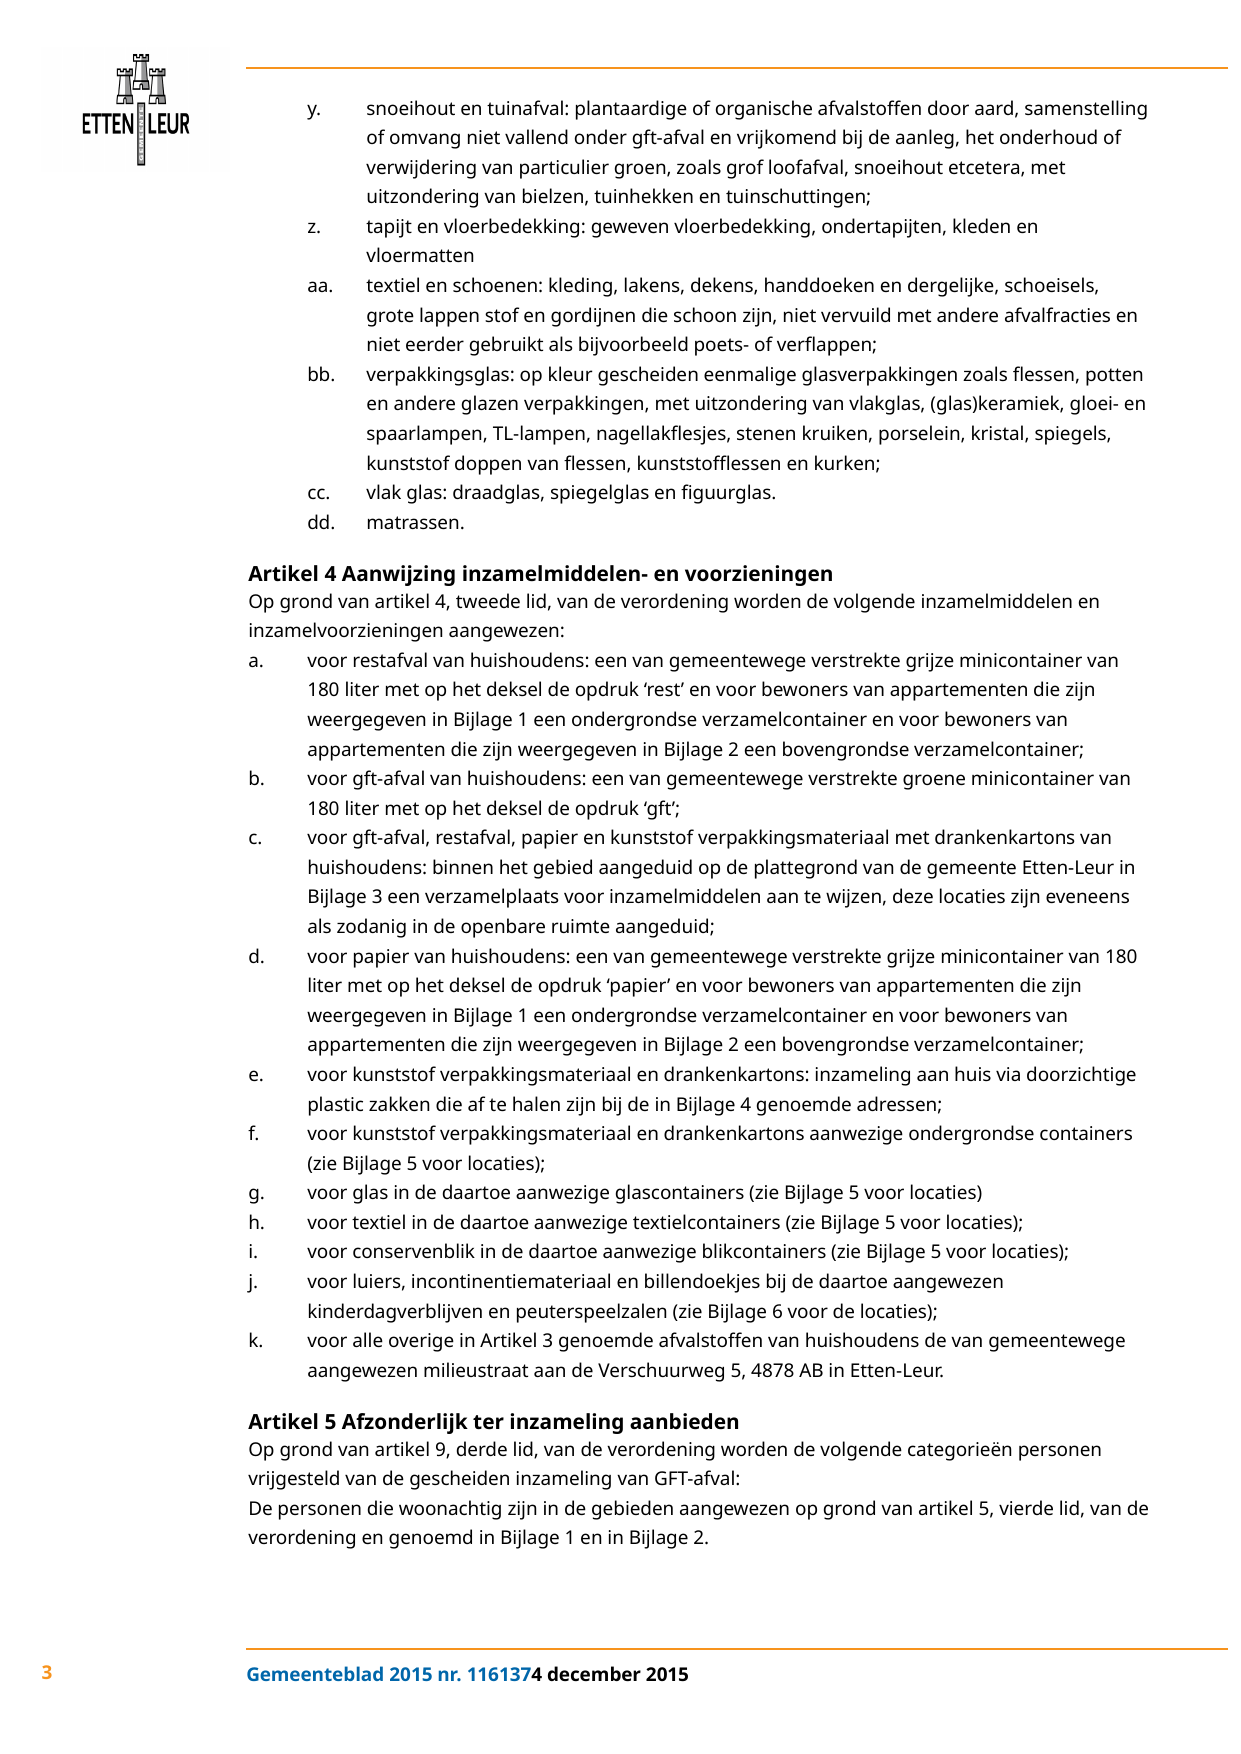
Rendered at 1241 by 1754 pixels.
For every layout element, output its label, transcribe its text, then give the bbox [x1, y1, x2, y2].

list textiel en schoenen: kleding, lakens, dekens, handdoeken en dergelijke, schoeisels, grote lappen stof en gordijnen die schoon zijn, niet vervuild met andere afvalfracties en niet eerder gebruikt als bijvoorbeeld poets- of verflappen; [307, 272, 1152, 357]
list voor papier van huishoudens: een van gemeentewege verstrekte grijze minicontainer van 180 liter met op het deksel de opdruk ‘papier’ en voor bewoners van appartementen die zijn weergegeven in Bijlage 1 een ondergrondse verzamelcontainer en voor bewoners van appartementen die zijn weergegeven in Bijlage 2 een bovengrondse verzamelcontainer; [248, 943, 1152, 1057]
text Artikel 5 Afzonderlijk ter inzameling aanbieden [248, 1407, 1152, 1436]
list voor glas in de daartoe aanwezige glascontainers (zie Bijlage 5 voor locaties) [248, 1179, 1152, 1205]
list voor kunststof verpakkingsmateriaal en drankenkartons: inzameling aan huis via doorzichtige plastic zakken die af te halen zijn bij de in Bijlage 4 genoemde adressen; [248, 1061, 1152, 1116]
text Artikel 4 Aanwijzing inzamelmiddelen- en voorzieningen [248, 559, 1152, 588]
list voor kunststof verpakkingsmateriaal en drankenkartons aanwezige ondergrondse containers (zie Bijlage 5 voor locaties); [248, 1120, 1152, 1176]
list voor luiers, incontinentiemateriaal en billendoekjes bij de daartoe aangewezen kinderdagverblijven en peuterspeelzalen (zie Bijlage 6 voor de locaties); [248, 1268, 1152, 1323]
text Op grond van artikel 4, tweede lid, van de verordening worden de volgende inzamelmiddelen en inzamelvoorzieningen aangewezen: [248, 588, 1152, 643]
text Op grond van artikel 9, derde lid, van de verordening worden de volgende categorieën personen vrijgesteld van de gescheiden inzameling van GFT-afval: [248, 1436, 1152, 1491]
list voor gft-afval, restafval, papier en kunststof verpakkingsmateriaal met drankenkartons van huishoudens: binnen het gebied aangeduid op de plattegrond van de gemeente Etten-Leur in Bijlage 3 een verzamelplaats voor inzamelmiddelen aan te wijzen, deze locaties zijn eveneens als zodanig in de openbare ruimte aangeduid; [248, 824, 1152, 939]
list matrassen. [307, 509, 1152, 535]
list voor conservenblik in de daartoe aanwezige blikcontainers (zie Bijlage 5 voor locaties); [248, 1239, 1152, 1264]
picture [41, 47, 231, 172]
list voor textiel in de daartoe aanwezige textielcontainers (zie Bijlage 5 voor locaties); [248, 1209, 1152, 1235]
text De personen die woonachtig zijn in de gebieden aangewezen op grond van artikel 5, vierde lid, van de verordening en genoemd in Bijlage 1 en in Bijlage 2. [248, 1495, 1152, 1550]
list vlak glas: draadglas, spiegelglas en figuurglas. [307, 479, 1152, 505]
list tapijt en vloerbedekking: geweven vloerbedekking, ondertapijten, kleden en vloermatten [307, 213, 1152, 268]
list snoeihout en tuinafval: plantaardige of organische afvalstoffen door aard, samenstelling of omvang niet vallend onder gft-afval en vrijkomend bij de aanleg, het onderhoud of verwijdering van particulier groen, zoals grof loofafval, snoeihout etcetera, met uitzondering van bielzen, tuinhekken en tuinschuttingen; [307, 95, 1152, 209]
list voor alle overige in Artikel 3 genoemde afvalstoffen van huishoudens de van gemeentewege aangewezen milieustraat aan de Verschuurweg 5, 4878 AB in Etten-Leur. [248, 1327, 1152, 1383]
list voor gft-afval van huishoudens: een van gemeentewege verstrekte groene minicontainer van 180 liter met op het deksel de opdruk ‘gft’; [248, 765, 1152, 821]
list verpakkingsglas: op kleur gescheiden eenmalige glasverpakkingen zoals flessen, potten en andere glazen verpakkingen, met uitzondering van vlakglas, (glas)keramiek, gloei- en spaarlampen, TL-lampen, nagellakflesjes, stenen kruiken, porselein, kristal, spiegels, kunststof doppen van flessen, kunststofflessen en kurken; [307, 361, 1152, 476]
list voor restafval van huishoudens: een van gemeentewege verstrekte grijze minicontainer van 180 liter met op het deksel de opdruk ‘rest’ en voor bewoners van appartementen die zijn weergegeven in Bijlage 1 een ondergrondse verzamelcontainer en voor bewoners van appartementen die zijn weergegeven in Bijlage 2 een bovengrondse verzamelcontainer; [248, 647, 1152, 761]
